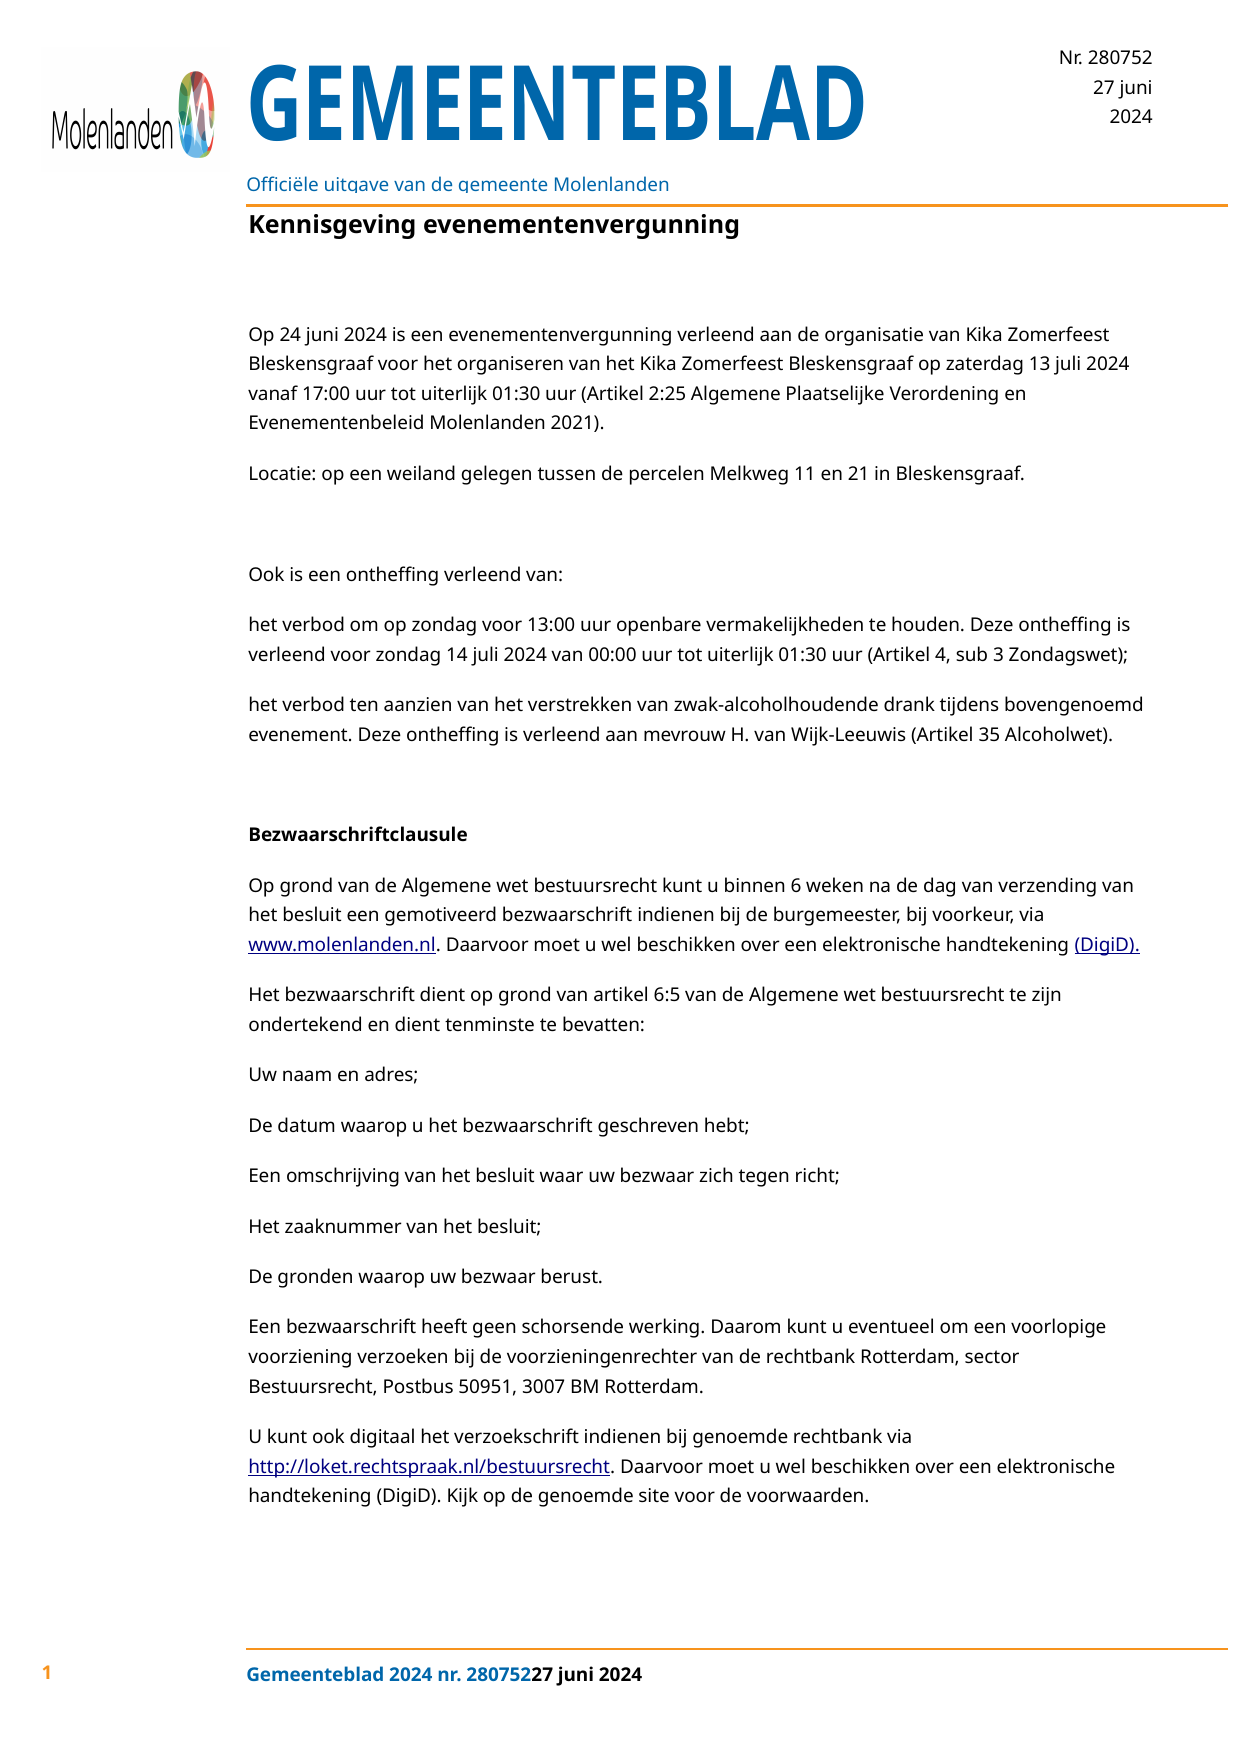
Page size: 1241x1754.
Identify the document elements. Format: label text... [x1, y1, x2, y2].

text Kennisgeving evenementenvergunning [248, 207, 1152, 241]
text Ook is een ontheffing verleend van: [248, 561, 1152, 586]
text Het bezwaarschrift dient op grond van artikel 6:5 van de Algemene wet bestuursrecht te zijn ondertekend en dient tenminste te bevatten: [248, 982, 1152, 1037]
text Locatie: op een weiland gelegen tussen de percelen Melkweg 11 en 21 in Bleskensgraaf. [248, 460, 1152, 486]
text Uw naam en adres; [248, 1062, 1152, 1087]
text Een omschrijving van het besluit waar uw bezwaar zich tegen richt; [248, 1162, 1152, 1188]
text U kunt ook digitaal het verzoekschrift indienen bij genoemde rechtbank via http://loket.rechtspraak.nl/bestuursrecht. Daarvoor moet u wel beschikken over een elektronische handtekening (DigiD). Kijk op de genoemde site voor de voorwaarden. [248, 1423, 1152, 1508]
text Op 24 juni 2024 is een evenementenvergunning verleend aan de organisatie van Kika Zomerfeest Bleskensgraaf voor het organiseren van het Kika Zomerfeest Bleskensgraaf op zaterdag 13 juli 2024 vanaf 17:00 uur tot uiterlijk 01:30 uur (Artikel 2:25 Algemene Plaatselijke Verordening en Evenementenbeleid Molenlanden 2021). [248, 321, 1152, 435]
text Op grond van de Algemene wet bestuursrecht kunt u binnen 6 weken na de dag van verzending van het besluit een gemotiveerd bezwaarschrift indienen bij de burgemeester, bij voorkeur, via www.molenlanden.nl. Daarvoor moet u wel beschikken over een elektronische handtekening (DigiD). [248, 872, 1152, 957]
text Bezwaarschriftclausule [248, 822, 1152, 847]
text Het zaaknummer van het besluit; [248, 1213, 1152, 1238]
text De gronden waarop uw bezwaar berust. [248, 1263, 1152, 1289]
text De datum waarop u het bezwaarschrift geschreven hebt; [248, 1112, 1152, 1138]
text Een bezwaarschrift heeft geen schorsende werking. Daarom kunt u eventueel om een voorlopige voorziening verzoeken bij de voorzieningenrechter van de rechtbank Rotterdam, sector Bestuursrecht, Postbus 50951, 3007 BM Rotterdam. [248, 1314, 1152, 1398]
text het verbod om op zondag voor 13:00 uur openbare vermakelijkheden te houden. Deze ontheffing is verleend voor zondag 14 juli 2024 van 00:00 uur tot uiterlijk 01:30 uur (Artikel 4, sub 3 Zondagswet); [248, 611, 1152, 666]
picture [41, 47, 231, 172]
text het verbod ten aanzien van het verstrekken van zwak-alcoholhoudende drank tijdens bovengenoemd evenement. Deze ontheffing is verleend aan mevrouw H. van Wijk-Leeuwis (Artikel 35 Alcoholwet). [248, 691, 1152, 746]
